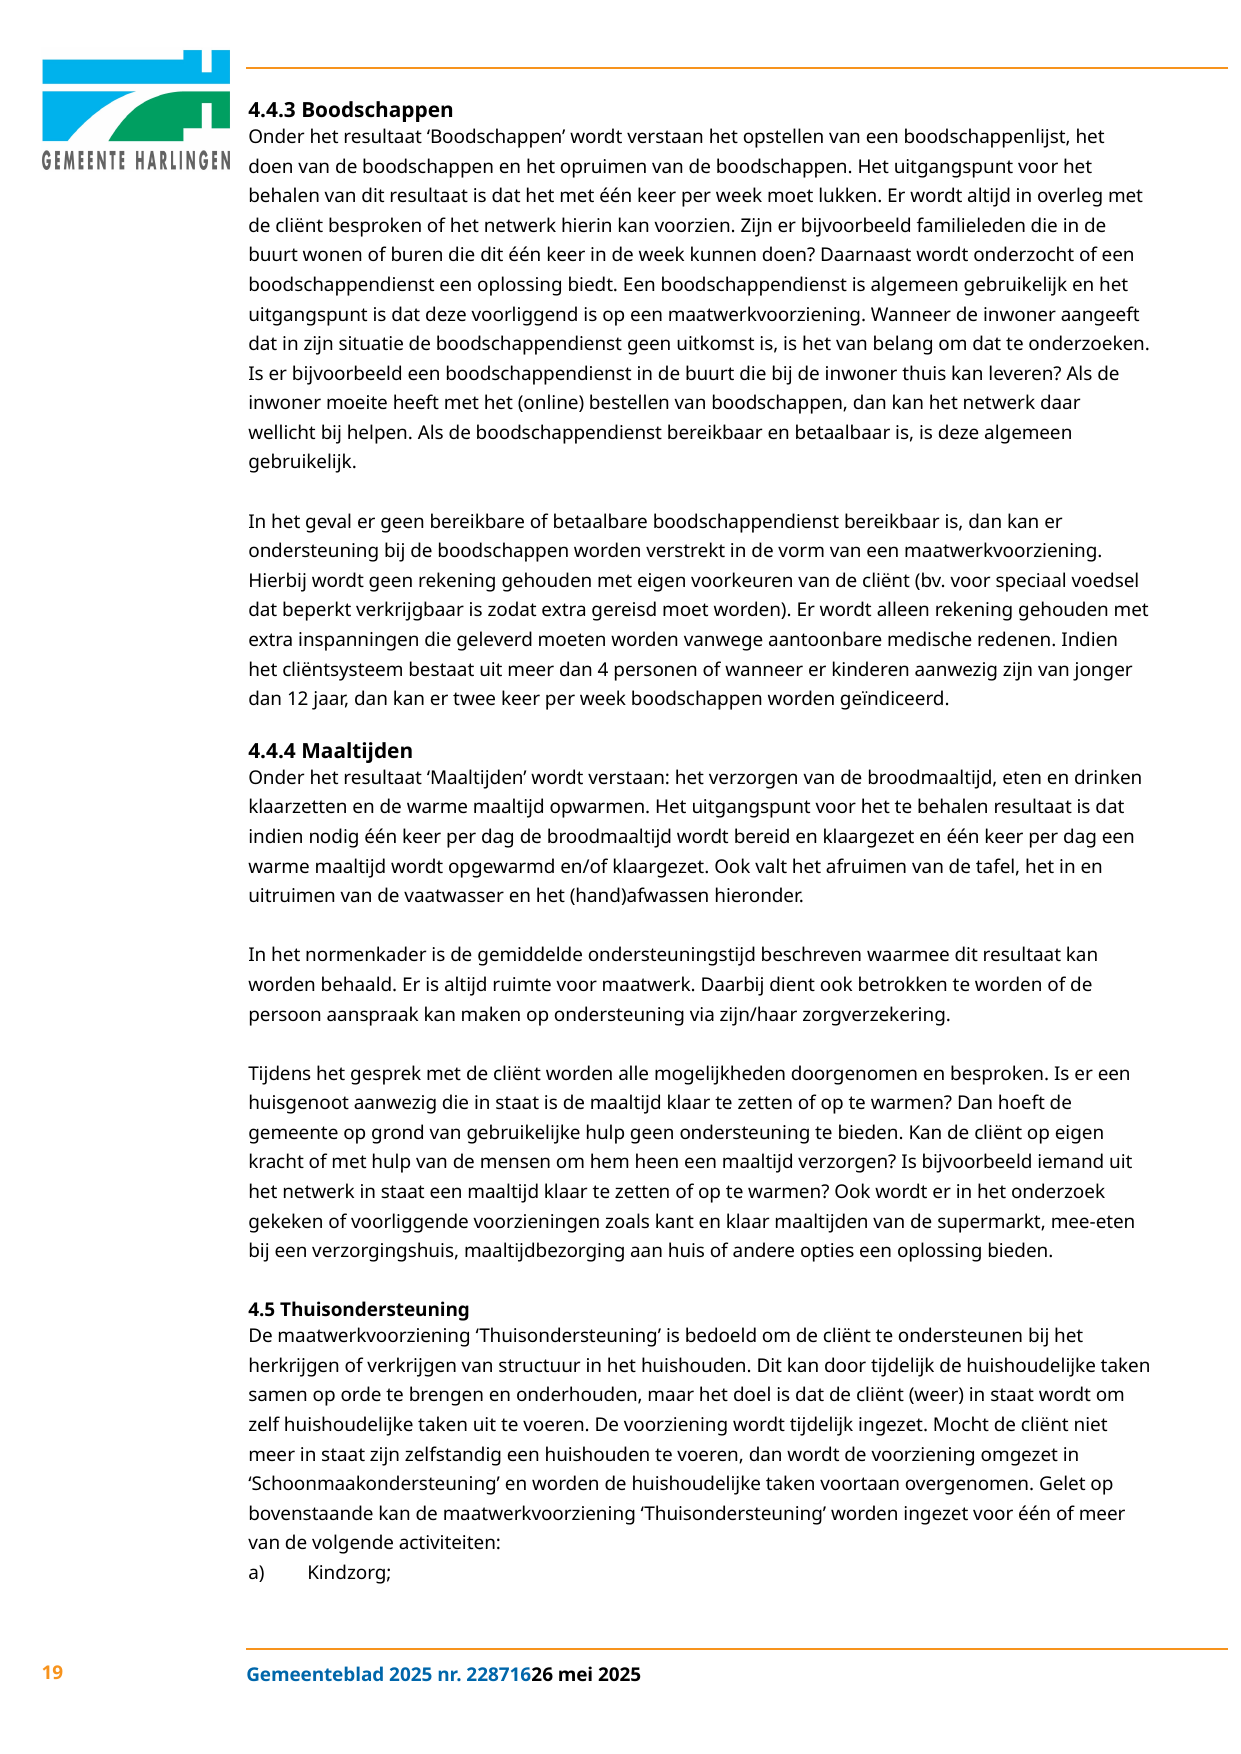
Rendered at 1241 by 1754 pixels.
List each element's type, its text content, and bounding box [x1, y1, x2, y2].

text In het normenkader is de gemiddelde ondersteuningstijd beschreven waarmee dit resultaat kan worden behaald. Er is altijd ruimte voor maatwerk. Daarbij dient ook betrokken te worden of de persoon aanspraak kan maken op ondersteuning via zijn/haar zorgverzekering. [248, 942, 1152, 1027]
text 4.4.3 Boodschappen [248, 95, 1152, 123]
text De maatwerkvoorziening ‘Thuisondersteuning’ is bedoeld om de cliënt te ondersteunen bij het herkrijgen of verkrijgen van structuur in het huishouden. Dit kan door tijdelijk de huishoudelijke taken samen op orde te brengen en onderhouden, maar het doel is dat de cliënt (weer) in staat wordt om zelf huishoudelijke taken uit te voeren. De voorziening wordt tijdelijk ingezet. Mocht de cliënt niet meer in staat zijn zelfstandig een huishouden te voeren, dan wordt de voorziening omgezet in ‘Schoonmaakondersteuning’ en worden de huishoudelijke taken voortaan overgenomen. Gelet op bovenstaande kan de maatwerkvoorziening ‘Thuisondersteuning’ worden ingezet voor één of meer van de volgende activiteiten: [248, 1322, 1152, 1555]
text Onder het resultaat ‘Boodschappen’ wordt verstaan het opstellen van een boodschappenlijst, het doen van de boodschappen en het opruimen van de boodschappen. Het uitgangspunt voor het behalen van dit resultaat is dat het met één keer per week moet lukken. Er wordt altijd in overleg met de cliënt besproken of het netwerk hierin kan voorzien. Zijn er bijvoorbeeld familieleden die in de buurt wonen of buren die dit één keer in de week kunnen doen? Daarnaast wordt onderzocht of een boodschappendienst een oplossing biedt. Een boodschappendienst is algemeen gebruikelijk en het uitgangspunt is dat deze voorliggend is op een maatwerkvoorziening. Wanneer de inwoner aangeeft dat in zijn situatie de boodschappendienst geen uitkomst is, is het van belang om dat te onderzoeken. Is er bijvoorbeeld een boodschappendienst in de buurt die bij de inwoner thuis kan leveren? Als de inwoner moeite heeft met het (online) bestellen van boodschappen, dan kan het netwerk daar wellicht bij helpen. Als de boodschappendienst bereikbaar en betaalbaar is, is deze algemeen gebruikelijk. [248, 123, 1152, 474]
text Onder het resultaat ‘Maaltijden’ wordt verstaan: het verzorgen van de broodmaaltijd, eten en drinken klaarzetten en de warme maaltijd opwarmen. Het uitgangspunt voor het te behalen resultaat is dat indien nodig één keer per dag de broodmaaltijd wordt bereid en klaargezet en één keer per dag een warme maaltijd wordt opgewarmd en/of klaargezet. Ook valt het afruimen van de tafel, het in en uitruimen van de vaatwasser en het (hand)afwassen hieronder. [248, 764, 1152, 908]
text 4.5 Thuisondersteuning [248, 1297, 1152, 1322]
list Kindzorg; [248, 1559, 1152, 1585]
text In het geval er geen bereikbare of betaalbare boodschappendienst bereikbaar is, dan kan er ondersteuning bij de boodschappen worden verstrekt in de vorm van een maatwerkvoorziening. Hierbij wordt geen rekening gehouden met eigen voorkeuren van de cliënt (bv. voor speciaal voedsel dat beperkt verkrijgbaar is zodat extra gereisd moet worden). Er wordt alleen rekening gehouden met extra inspanningen die geleverd moeten worden vanwege aantoonbare medische redenen. Indien het cliëntsysteem bestaat uit meer dan 4 personen of wanneer er kinderen aanwezig zijn van jonger dan 12 jaar, dan kan er twee keer per week boodschappen worden geïndiceerd. [248, 508, 1152, 711]
text Tijdens het gesprek met de cliënt worden alle mogelijkheden doorgenomen en besproken. Is er een huisgenoot aanwezig die in staat is de maaltijd klaar te zetten of op te warmen? Dan hoeft de gemeente op grond van gebruikelijke hulp geen ondersteuning te bieden. Kan de cliënt op eigen kracht of met hulp van de mensen om hem heen een maaltijd verzorgen? Is bijvoorbeeld iemand uit het netwerk in staat een maaltijd klaar te zetten of op te warmen? Ook wordt er in het onderzoek gekeken of voorliggende voorzieningen zoals kant en klaar maaltijden van de supermarkt, mee-eten bij een verzorgingshuis, maaltijdbezorging aan huis of andere opties een oplossing bieden. [248, 1060, 1152, 1263]
picture [41, 47, 231, 172]
text 4.4.4 Maaltijden [248, 736, 1152, 764]
